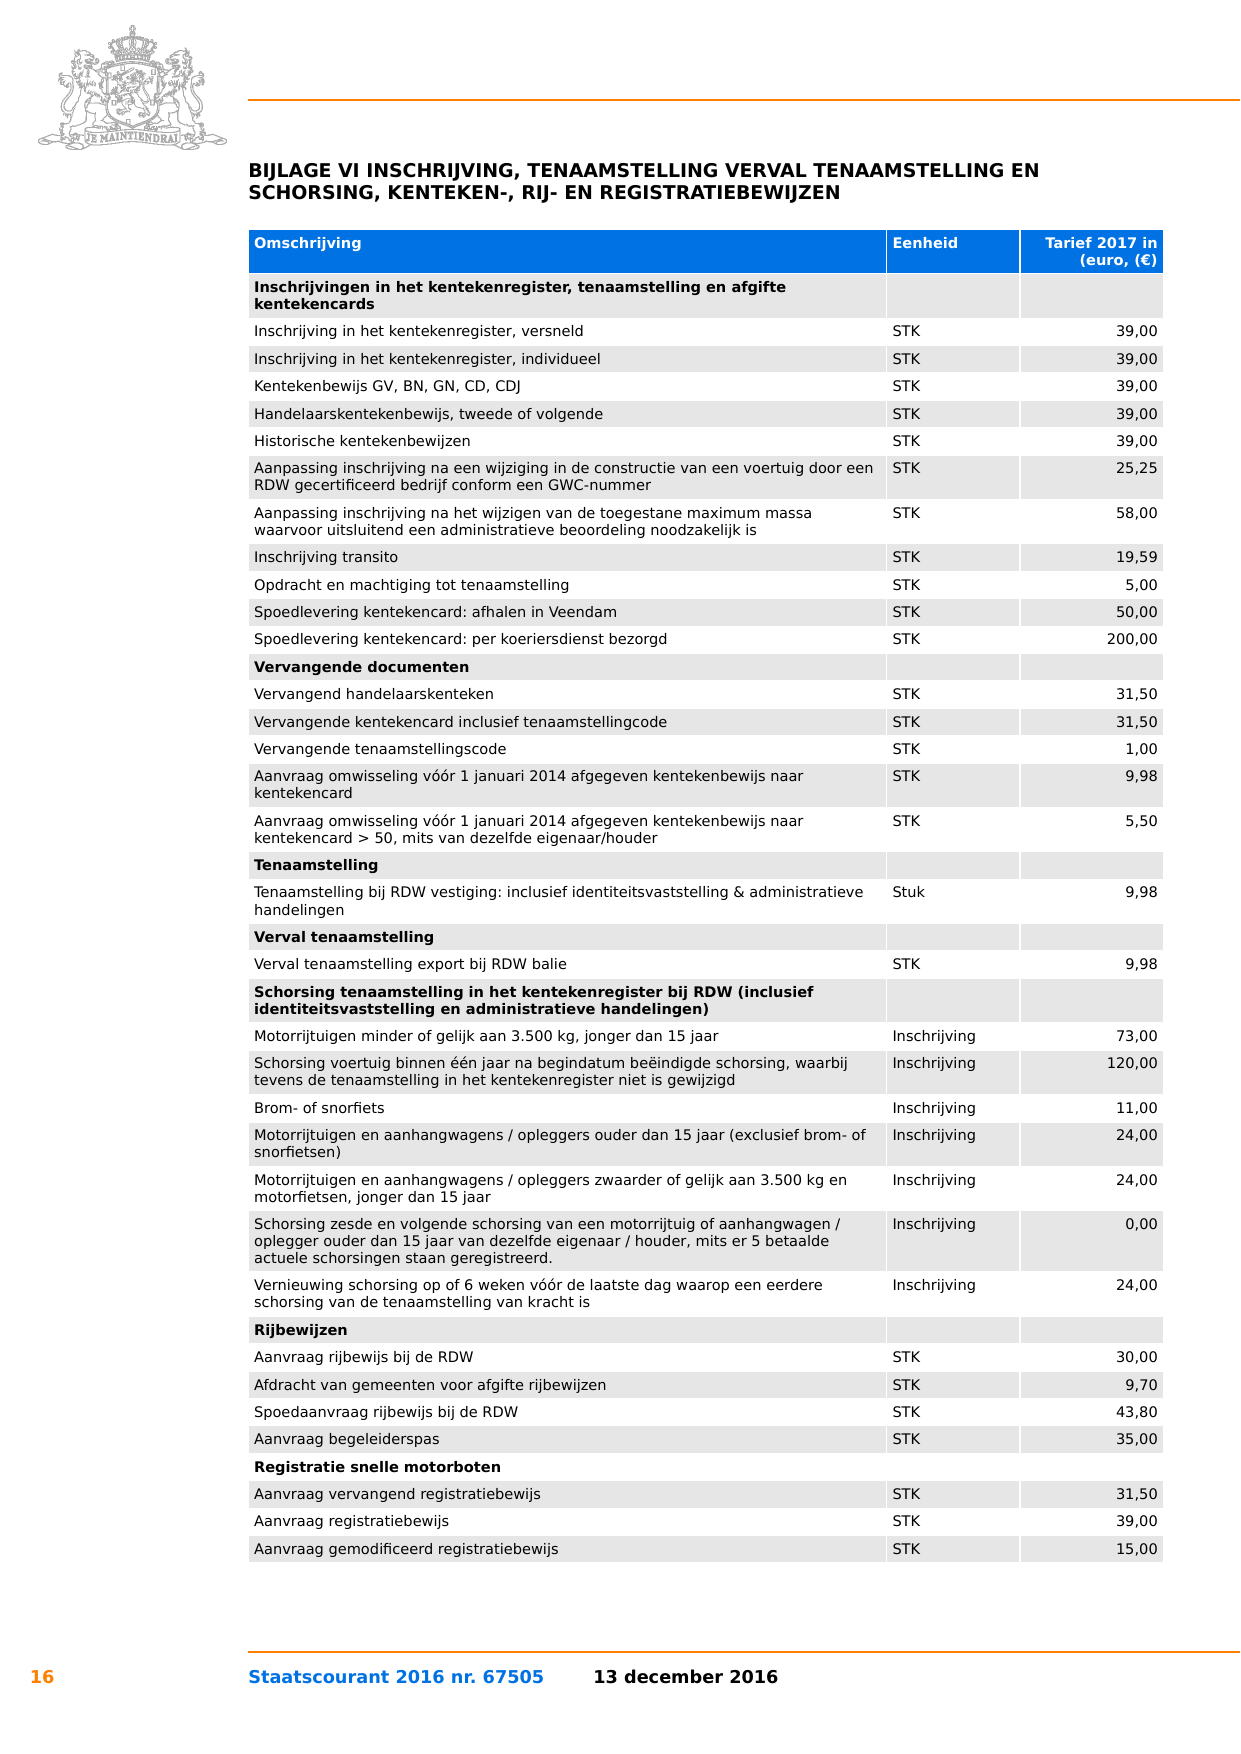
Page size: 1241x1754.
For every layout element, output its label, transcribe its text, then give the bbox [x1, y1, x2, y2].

table_cell 39,00 [1021, 319, 1163, 345]
table_cell STK [887, 1509, 1019, 1535]
table_cell Vervangend handelaarskenteken [249, 681, 886, 708]
table_cell Afdracht van gemeenten voor afgifte rijbewijzen [249, 1372, 886, 1398]
table_cell 24,00 [1021, 1167, 1163, 1210]
table_cell STK [887, 500, 1019, 543]
table_cell 35,00 [1021, 1426, 1163, 1453]
table_cell Opdracht en machtiging tot tenaamstelling [249, 572, 886, 598]
table_cell 1,00 [1021, 736, 1163, 762]
table_cell [887, 1454, 1019, 1480]
table_cell 0,00 [1021, 1211, 1163, 1271]
table_cell STK [887, 764, 1019, 807]
table_cell Rijbewijzen [249, 1317, 886, 1343]
table_cell Motorrijtuigen en aanhangwagens / opleggers ouder dan 15 jaar (exclusief brom- of snorfietsen) [249, 1123, 886, 1166]
table_cell 30,00 [1021, 1344, 1163, 1371]
table_cell Aanvraag omwisseling vóór 1 januari 2014 afgegeven kentekenbewijs naar kentekencard > 50, mits van dezelfde eigenaar/houder [249, 808, 886, 851]
table_cell 120,00 [1021, 1051, 1163, 1094]
table_header Tarief 2017 in (euro, (€) [1021, 230, 1163, 273]
table_cell Historische kentekenbewijzen [249, 428, 886, 454]
table_cell Registratie snelle motorboten [249, 1454, 886, 1480]
table_cell [1021, 1454, 1163, 1480]
table_cell STK [887, 1426, 1019, 1453]
table_cell STK [887, 572, 1019, 598]
table_cell Vervangende documenten [249, 654, 886, 680]
table_cell Motorrijtuigen minder of gelijk aan 3.500 kg, jonger dan 15 jaar [249, 1023, 886, 1049]
table_cell 50,00 [1021, 599, 1163, 626]
table_cell 5,50 [1021, 808, 1163, 851]
table_cell Vernieuwing schorsing op of 6 weken vóór de laatste dag waarop een eerdere schorsing van de tenaamstelling van kracht is [249, 1273, 886, 1316]
table_cell [1021, 924, 1163, 950]
table_cell 19,59 [1021, 544, 1163, 571]
table_cell Inschrijving [887, 1095, 1019, 1121]
table_cell 9,70 [1021, 1372, 1163, 1398]
table_cell STK [887, 951, 1019, 978]
table_cell Aanvraag gemodificeerd registratiebewijs [249, 1536, 886, 1562]
table_cell STK [887, 1536, 1019, 1562]
table_cell STK [887, 544, 1019, 571]
table_cell Inschrijving in het kentekenregister, individueel [249, 346, 886, 372]
table_cell [1021, 274, 1163, 318]
table_cell Inschrijving [887, 1273, 1019, 1316]
table_header Omschrijving [249, 230, 886, 273]
table_cell [887, 654, 1019, 680]
table_cell 25,25 [1021, 456, 1163, 499]
table_cell Schorsing zesde en volgende schorsing van een motorrijtuig of aanhangwagen / oplegger ouder dan 15 jaar van dezelfde eigenaar / houder, mits er 5 betaalde actuele schorsingen staan geregistreerd. [249, 1211, 886, 1271]
table_cell STK [887, 709, 1019, 735]
picture [38, 25, 227, 150]
table_cell [1021, 852, 1163, 879]
table_cell Schorsing voertuig binnen één jaar na begindatum beëindigde schorsing, waarbij tevens de tenaamstelling in het kentekenregister niet is gewijzigd [249, 1051, 886, 1094]
table_cell Vervangende kentekencard inclusief tenaamstellingcode [249, 709, 886, 735]
table_cell Inschrijving [887, 1023, 1019, 1049]
table_cell Aanvraag vervangend registratiebewijs [249, 1481, 886, 1508]
table_cell Handelaarskentekenbewijs, tweede of volgende [249, 401, 886, 427]
table_cell 43,80 [1021, 1399, 1163, 1425]
table_cell 73,00 [1021, 1023, 1163, 1049]
table_cell [887, 979, 1019, 1022]
table_cell [887, 274, 1019, 318]
table_cell STK [887, 319, 1019, 345]
table_cell Aanvraag begeleiderspas [249, 1426, 886, 1453]
table_cell STK [887, 456, 1019, 499]
table_cell STK [887, 808, 1019, 851]
table_cell STK [887, 1372, 1019, 1398]
table_cell 9,98 [1021, 951, 1163, 978]
table_cell 11,00 [1021, 1095, 1163, 1121]
table_cell Motorrijtuigen en aanhangwagens / opleggers zwaarder of gelijk aan 3.500 kg en motorfietsen, jonger dan 15 jaar [249, 1167, 886, 1210]
table_cell 9,98 [1021, 764, 1163, 807]
table_cell [1021, 654, 1163, 680]
table_cell Inschrijvingen in het kentekenregister, tenaamstelling en afgifte kentekencards [249, 274, 886, 318]
table_cell STK [887, 1344, 1019, 1371]
table_cell Spoedaanvraag rijbewijs bij de RDW [249, 1399, 886, 1425]
table_cell [1021, 979, 1163, 1022]
table_cell 39,00 [1021, 374, 1163, 400]
table_cell 200,00 [1021, 627, 1163, 653]
table_cell STK [887, 428, 1019, 454]
table_cell Vervangende tenaamstellingscode [249, 736, 886, 762]
table_cell 31,50 [1021, 709, 1163, 735]
table_cell Brom- of snorfiets [249, 1095, 886, 1121]
table_cell Spoedlevering kentekencard: afhalen in Veendam [249, 599, 886, 626]
table_cell Inschrijving [887, 1123, 1019, 1166]
table_cell [1021, 1317, 1163, 1343]
table_cell 58,00 [1021, 500, 1163, 543]
table_cell [887, 852, 1019, 879]
table_cell STK [887, 346, 1019, 372]
table_cell Kentekenbewijs GV, BN, GN, CD, CDJ [249, 374, 886, 400]
table_cell Aanvraag rijbewijs bij de RDW [249, 1344, 886, 1371]
table_cell 5,00 [1021, 572, 1163, 598]
table_cell Verval tenaamstelling export bij RDW balie [249, 951, 886, 978]
table_cell 15,00 [1021, 1536, 1163, 1562]
table_cell Aanvraag omwisseling vóór 1 januari 2014 afgegeven kentekenbewijs naar kentekencard [249, 764, 886, 807]
table_cell Tenaamstelling [249, 852, 886, 879]
table_cell STK [887, 736, 1019, 762]
table_cell STK [887, 1399, 1019, 1425]
table_cell 24,00 [1021, 1123, 1163, 1166]
table_cell Spoedlevering kentekencard: per koeriersdienst bezorgd [249, 627, 886, 653]
table_cell 31,50 [1021, 1481, 1163, 1508]
table_cell [887, 1317, 1019, 1343]
table_cell [887, 924, 1019, 950]
table_cell 31,50 [1021, 681, 1163, 708]
table_cell Inschrijving transito [249, 544, 886, 571]
table_cell Inschrijving [887, 1211, 1019, 1271]
table_cell STK [887, 627, 1019, 653]
table_cell 24,00 [1021, 1273, 1163, 1316]
table_cell Stuk [887, 880, 1019, 923]
table_cell 39,00 [1021, 401, 1163, 427]
table_cell STK [887, 681, 1019, 708]
table_cell STK [887, 1481, 1019, 1508]
table_cell Aanpassing inschrijving na een wijziging in de constructie van een voertuig door een RDW gecertificeerd bedrijf conform een GWC-nummer [249, 456, 886, 499]
table_cell Aanpassing inschrijving na het wijzigen van de toegestane maximum massa waarvoor uitsluitend een administratieve beoordeling noodzakelijk is [249, 500, 886, 543]
table_cell Schorsing tenaamstelling in het kentekenregister bij RDW (inclusief identiteitsvaststelling en administratieve handelingen) [249, 979, 886, 1022]
subtitle BIJLAGE VI INSCHRIJVING, TENAAMSTELLING VERVAL TENAAMSTELLING EN SCHORSING, KENTEKEN-, RIJ- EN REGISTRATIEBEWIJZEN [248, 160, 1163, 204]
table_cell Verval tenaamstelling [249, 924, 886, 950]
table_cell Inschrijving [887, 1167, 1019, 1210]
table_cell Inschrijving in het kentekenregister, versneld [249, 319, 886, 345]
table_cell 39,00 [1021, 1509, 1163, 1535]
table_cell Tenaamstelling bij RDW vestiging: inclusief identiteitsvaststelling & administratieve handelingen [249, 880, 886, 923]
table_cell 39,00 [1021, 346, 1163, 372]
table_header Eenheid [887, 230, 1019, 273]
table_cell 9,98 [1021, 880, 1163, 923]
table_cell STK [887, 374, 1019, 400]
table_cell Aanvraag registratiebewijs [249, 1509, 886, 1535]
table_cell Inschrijving [887, 1051, 1019, 1094]
table_cell STK [887, 401, 1019, 427]
table_cell 39,00 [1021, 428, 1163, 454]
table_cell STK [887, 599, 1019, 626]
